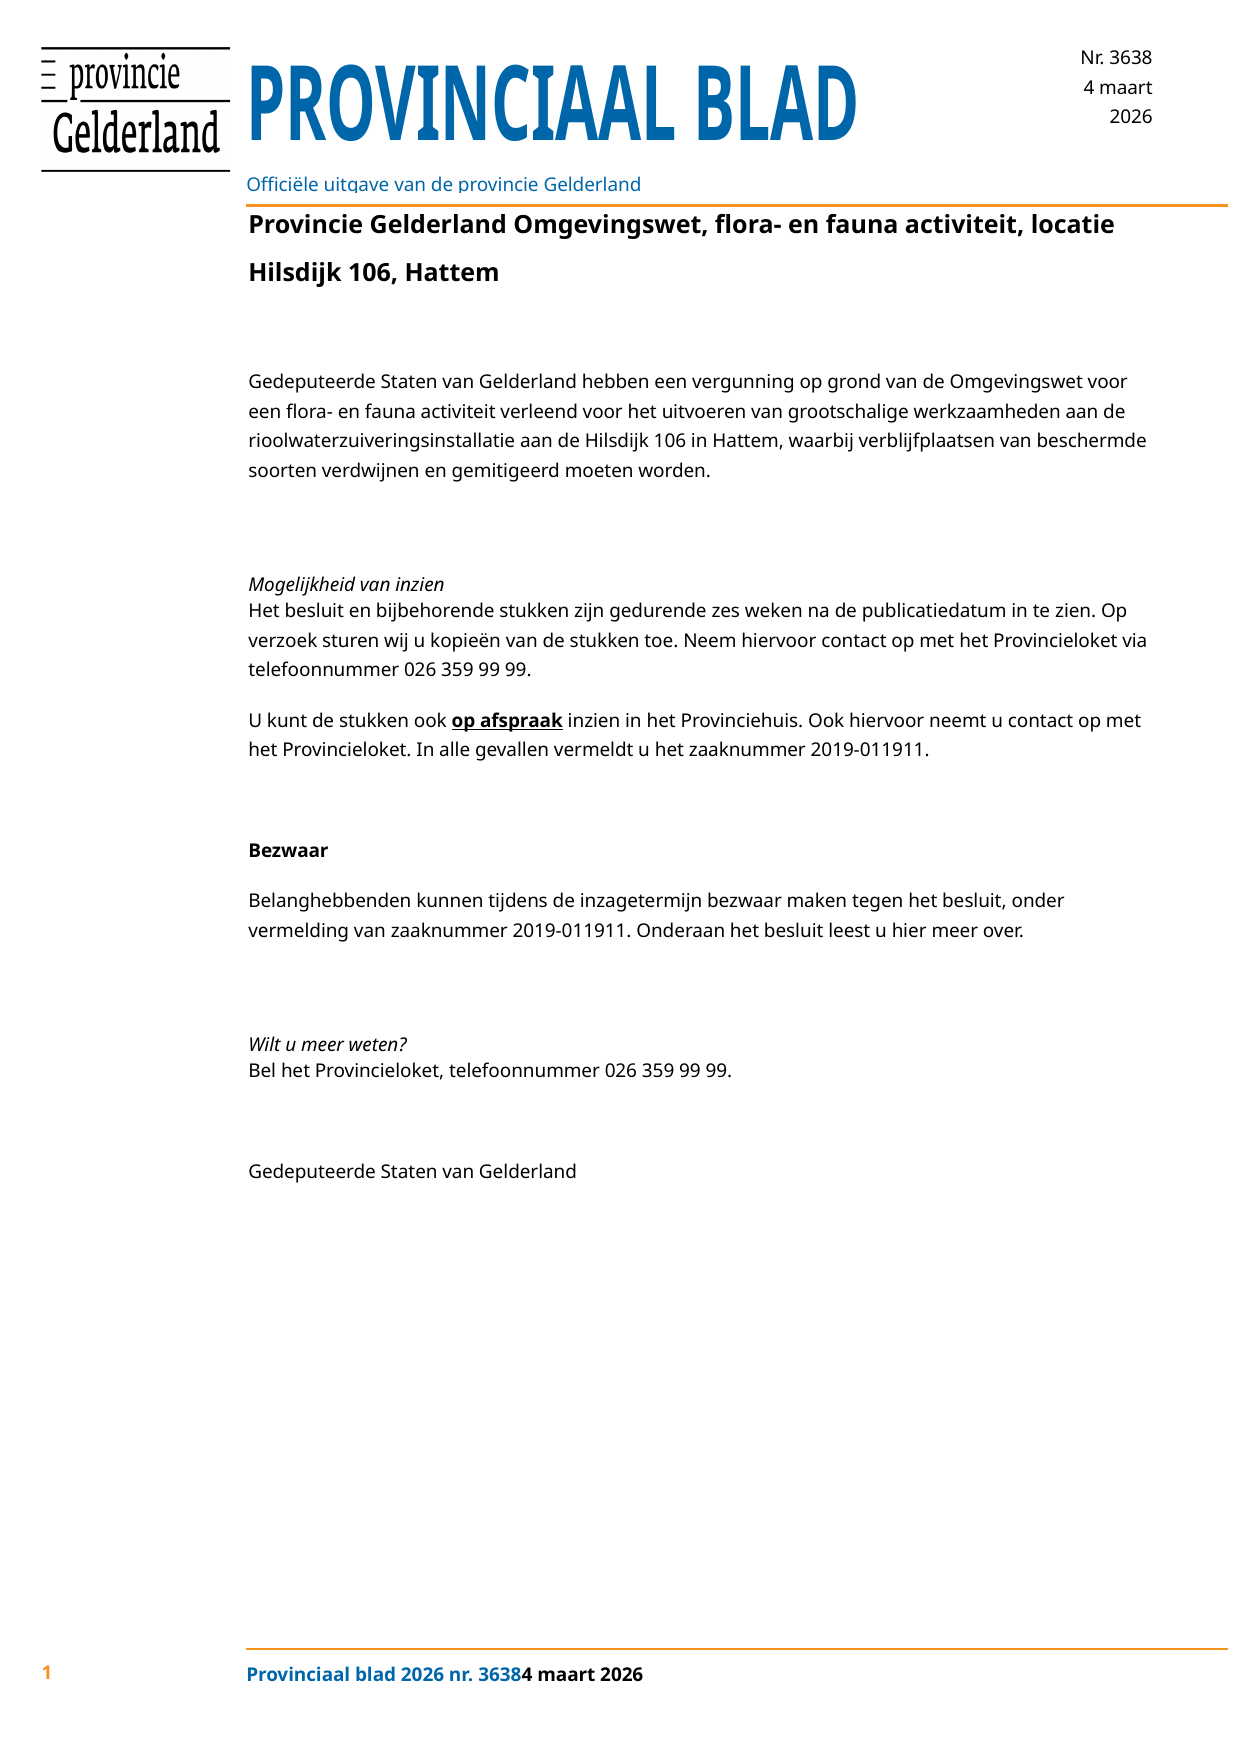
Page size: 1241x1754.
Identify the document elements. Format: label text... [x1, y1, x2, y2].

text Gedeputeerde Staten van Gelderland hebben een vergunning op grond van de Omgevingswet voor een flora- en fauna activiteit verleend voor het uitvoeren van grootschalige werkzaamheden aan de rioolwaterzuiveringsinstallatie aan de Hilsdijk 106 in Hattem, waarbij verblijfplaatsen van beschermde soorten verdwijnen en gemitigeerd moeten worden. [248, 368, 1152, 483]
text Mogelijkheid van inzien [248, 571, 1152, 597]
text Gedeputeerde Staten van Gelderland [248, 1158, 1152, 1184]
text Belanghebbenden kunnen tijdens de inzagetermijn bezwaar maken tegen het besluit, onder vermelding van zaaknummer 2019-011911. Onderaan het besluit leest u hier meer over. [248, 888, 1152, 943]
text Wilt u meer weten? [248, 1032, 1152, 1057]
picture [41, 47, 231, 172]
text Bezwaar [248, 837, 1152, 863]
text Provincie Gelderland Omgevingswet, flora- en fauna activiteit, locatie Hilsdijk 106, Hattem [248, 207, 1152, 288]
text Het besluit en bijbehorende stukken zijn gedurende zes weken na de publicatiedatum in te zien. Op verzoek sturen wij u kopieën van de stukken toe. Neem hiervoor contact op met het Provincieloket via telefoonnummer 026 359 99 99. [248, 597, 1152, 682]
text Bel het Provincieloket, telefoonnummer 026 359 99 99. [248, 1057, 1152, 1083]
text U kunt de stukken ook op afspraak inzien in het Provinciehuis. Ook hiervoor neemt u contact op met het Provincieloket. In alle gevallen vermeldt u het zaaknummer 2019-011911. [248, 707, 1152, 762]
